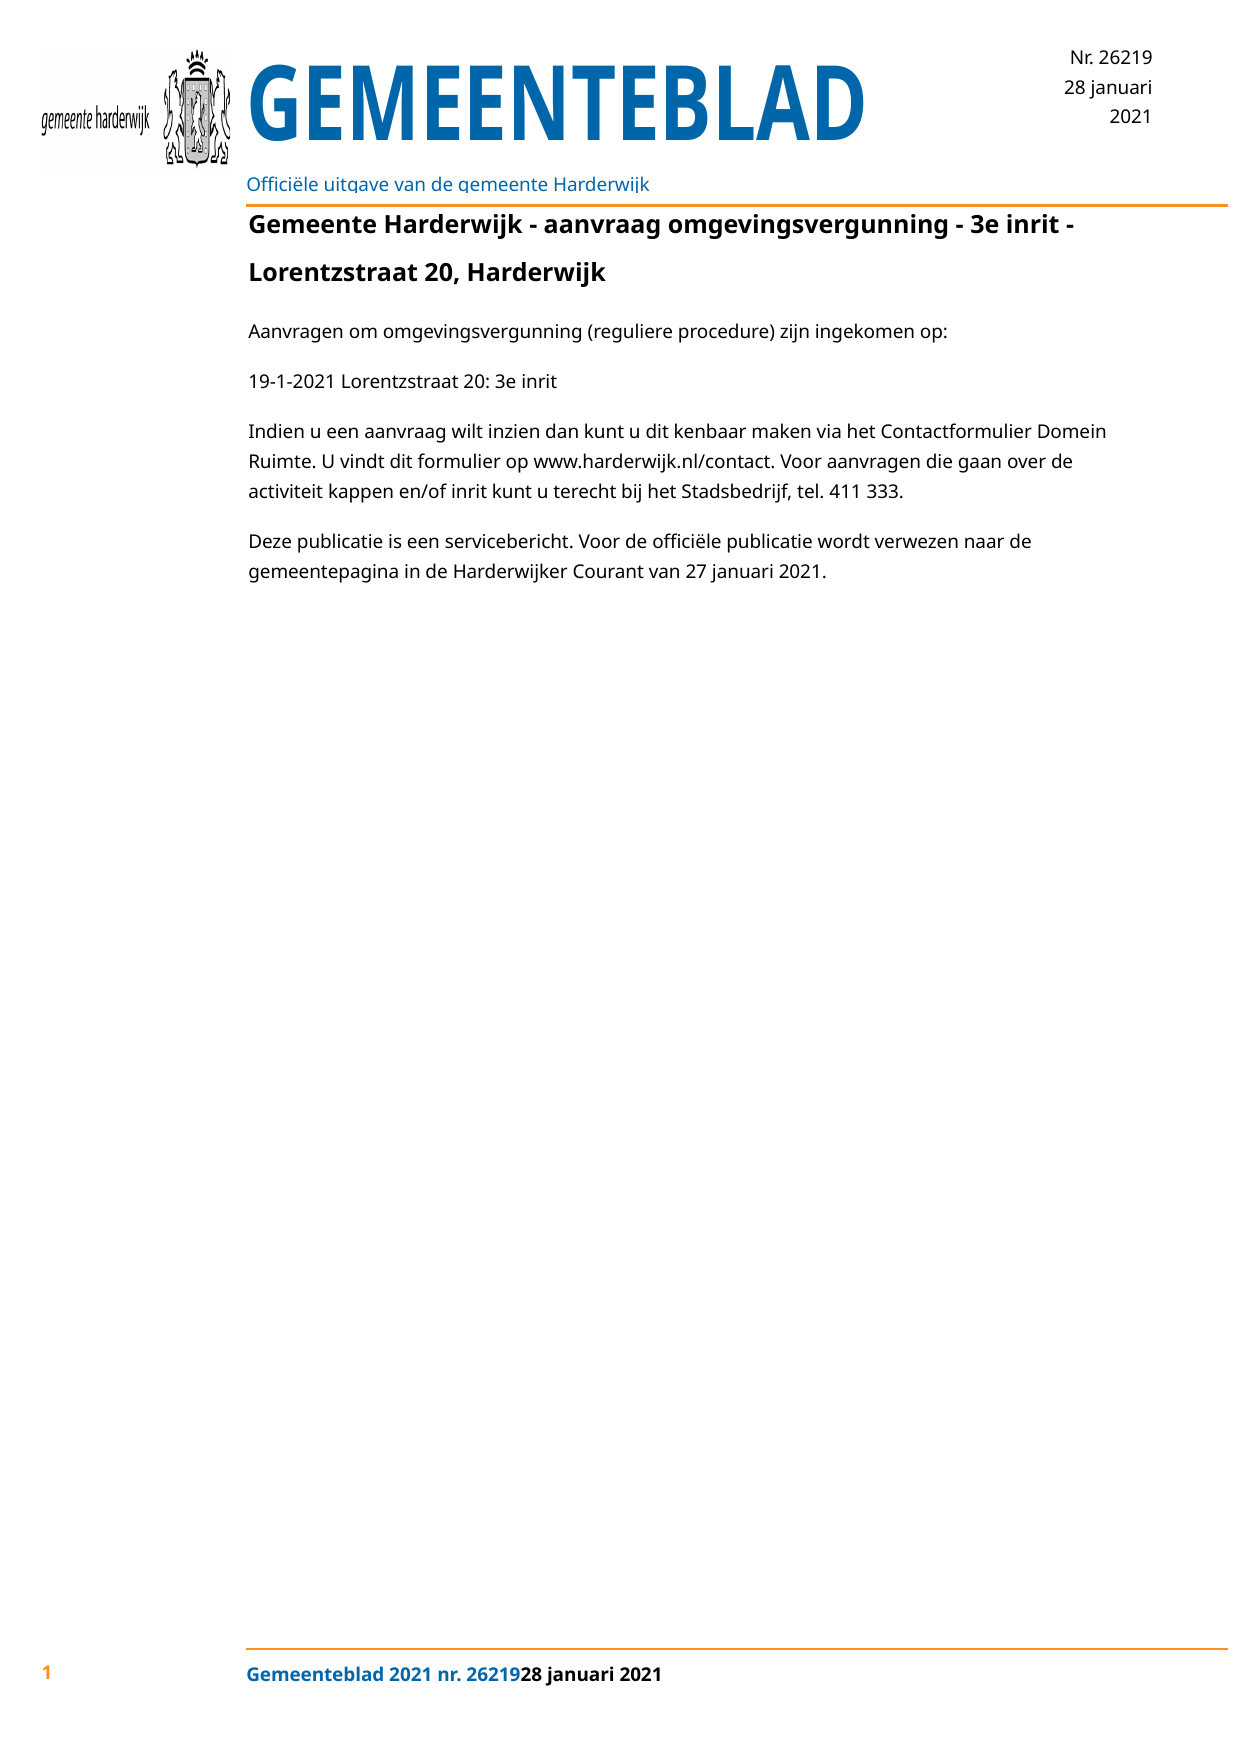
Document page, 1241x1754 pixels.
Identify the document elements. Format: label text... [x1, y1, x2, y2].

picture [41, 47, 231, 172]
text Aanvragen om omgevingsvergunning (reguliere procedure) zijn ingekomen op: [248, 318, 1152, 344]
text Deze publicatie is een servicebericht. Voor de officiële publicatie wordt verwezen naar de gemeentepagina in de Harderwijker Courant van 27 januari 2021. [248, 528, 1152, 584]
text 19-1-2021 Lorentzstraat 20: 3e inrit [248, 368, 1152, 394]
text Gemeente Harderwijk - aanvraag omgevingsvergunning - 3e inrit - Lorentzstraat 20, Harderwijk [248, 207, 1152, 288]
text Indien u een aanvraag wilt inzien dan kunt u dit kenbaar maken via het Contactformulier Domein Ruimte. U vindt dit formulier op www.harderwijk.nl/contact. Voor aanvragen die gaan over de activiteit kappen en/of inrit kunt u terecht bij het Stadsbedrijf, tel. 411 333. [248, 419, 1152, 504]
